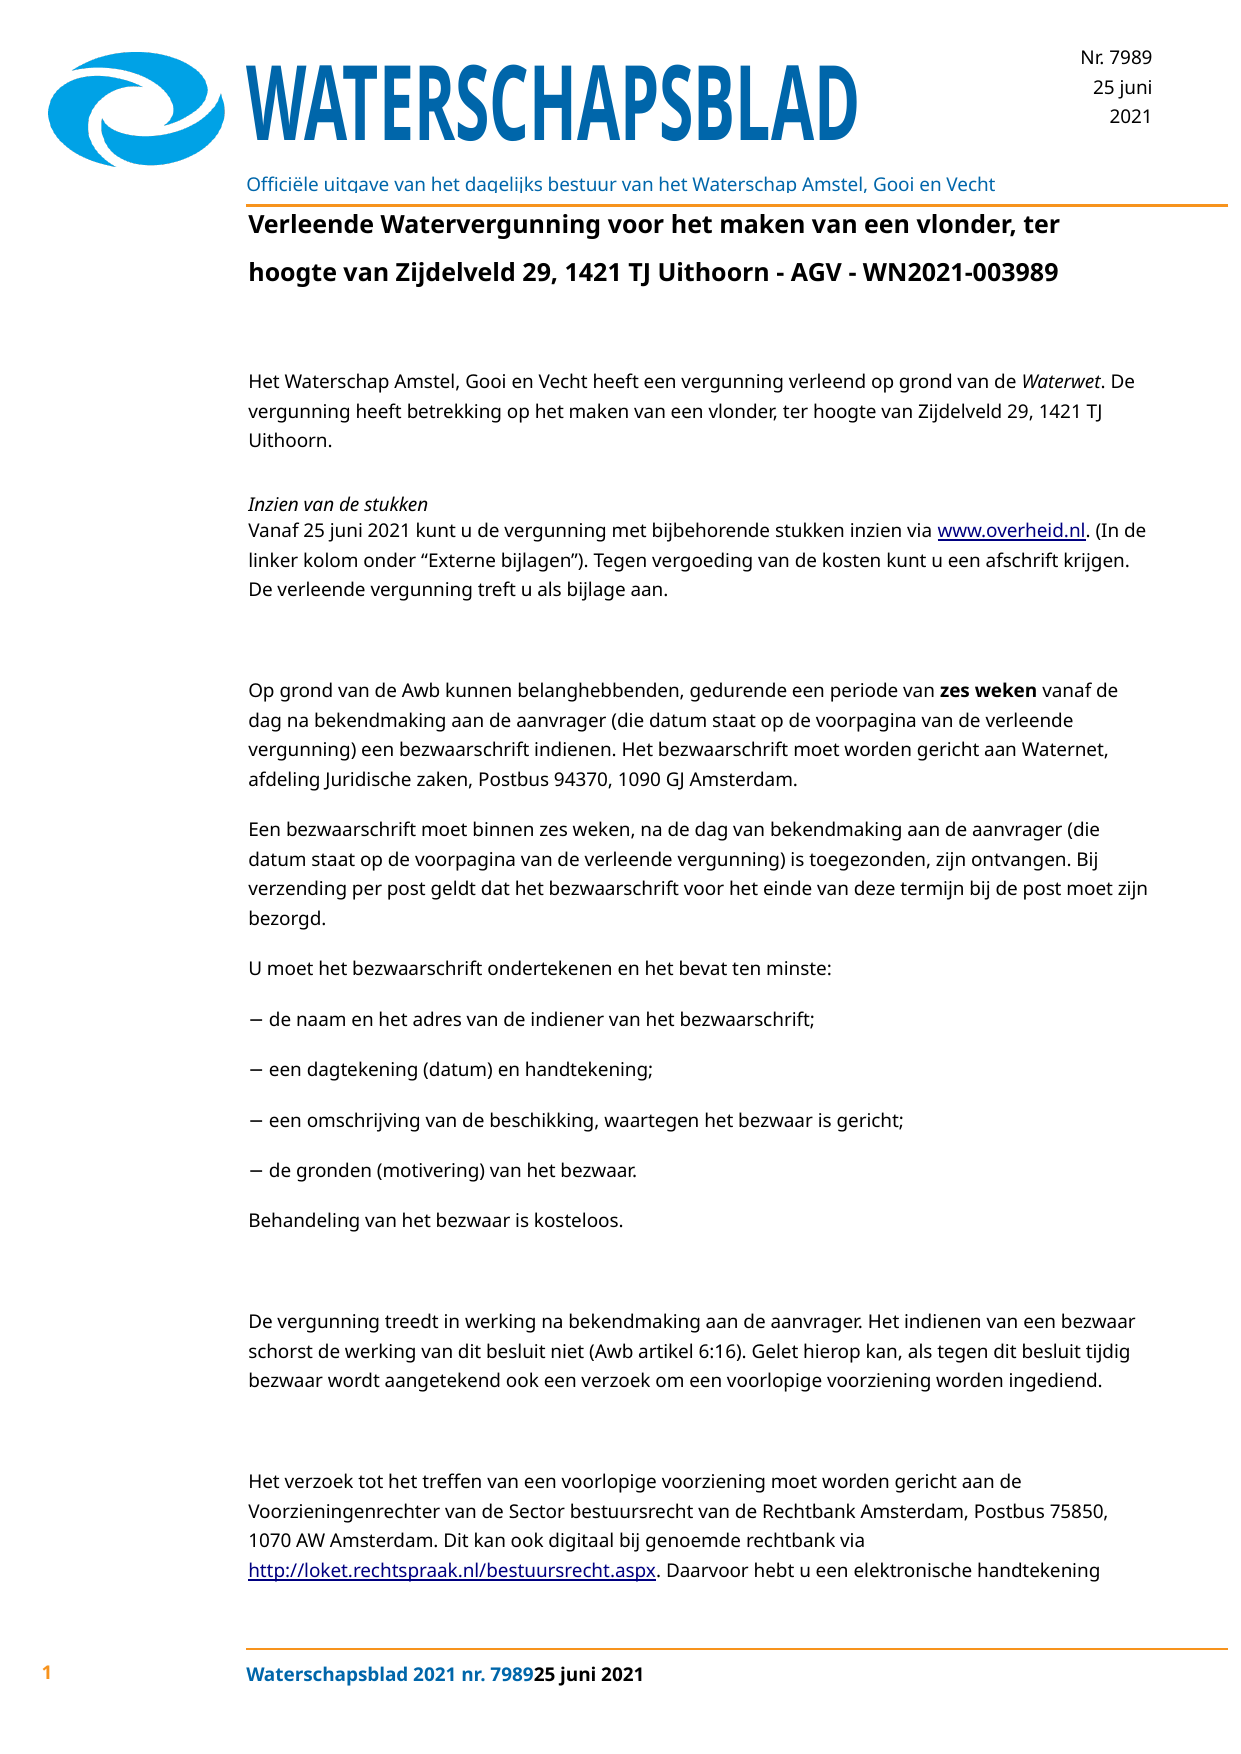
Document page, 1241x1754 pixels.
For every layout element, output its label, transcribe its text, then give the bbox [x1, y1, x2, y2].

text Verleende Watervergunning voor het maken van een vlonder, ter hoogte van Zijdelveld 29, 1421 TJ Uithoorn - AGV - WN2021-003989 [248, 207, 1152, 288]
text Behandeling van het bezwaar is kosteloos. [248, 1208, 1152, 1233]
text De vergunning treedt in werking na bekendmaking aan de aanvrager. Het indienen van een bezwaar schorst de werking van dit besluit niet (Awb artikel 6:16). Gelet hierop kan, als tegen dit besluit tijdig bezwaar wordt aangetekend ook een verzoek om een voorlopige voorziening worden ingediend. [248, 1308, 1152, 1393]
text Het Waterschap Amstel, Gooi en Vecht heeft een vergunning verleend op grond van de Waterwet. De vergunning heeft betrekking op het maken van een vlonder, ter hoogte van Zijdelveld 29, 1421 TJ Uithoorn. [248, 368, 1152, 453]
text Het verzoek tot het treffen van een voorlopige voorziening moet worden gericht aan de Voorzieningenrechter van de Sector bestuursrecht van de Rechtbank Amsterdam, Postbus 75850, 1070 AW Amsterdam. Dit kan ook digitaal bij genoemde rechtbank via http://loket.rechtspraak.nl/bestuursrecht.aspx. Daarvoor hebt u een elektronische handtekening [248, 1468, 1152, 1583]
text Een bezwaarschrift moet binnen zes weken, na de dag van bekendmaking aan de aanvrager (die datum staat op de voorpagina van de verleende vergunning) is toegezonden, zijn ontvangen. Bij verzending per post geldt dat het bezwaarschrift voor het einde van deze termijn bij de post moet zijn bezorgd. [248, 816, 1152, 931]
text Inzien van de stukken [248, 491, 1152, 517]
text − een omschrijving van de beschikking, waartegen het bezwaar is gericht; [248, 1107, 1152, 1132]
text U moet het bezwaarschrift ondertekenen en het bevat ten minste: [248, 956, 1152, 981]
text Vanaf 25 juni 2021 kunt u de vergunning met bijbehorende stukken inzien via www.overheid.nl. (In de linker kolom onder “Externe bijlagen”). Tegen vergoeding van de kosten kunt u een afschrift krijgen. De verleende vergunning treft u als bijlage aan. [248, 517, 1152, 602]
text − de naam en het adres van de indiener van het bezwaarschrift; [248, 1006, 1152, 1032]
text − een dagtekening (datum) en handtekening; [248, 1056, 1152, 1082]
text − de gronden (motivering) van het bezwaar. [248, 1157, 1152, 1183]
picture [41, 47, 231, 172]
text Op grond van de Awb kunnen belanghebbenden, gedurende een periode van zes weken vanaf de dag na bekendmaking aan de aanvrager (die datum staat op de voorpagina van de verleende vergunning) een bezwaarschrift indienen. Het bezwaarschrift moet worden gericht aan Waternet, afdeling Juridische zaken, Postbus 94370, 1090 GJ Amsterdam. [248, 677, 1152, 792]
